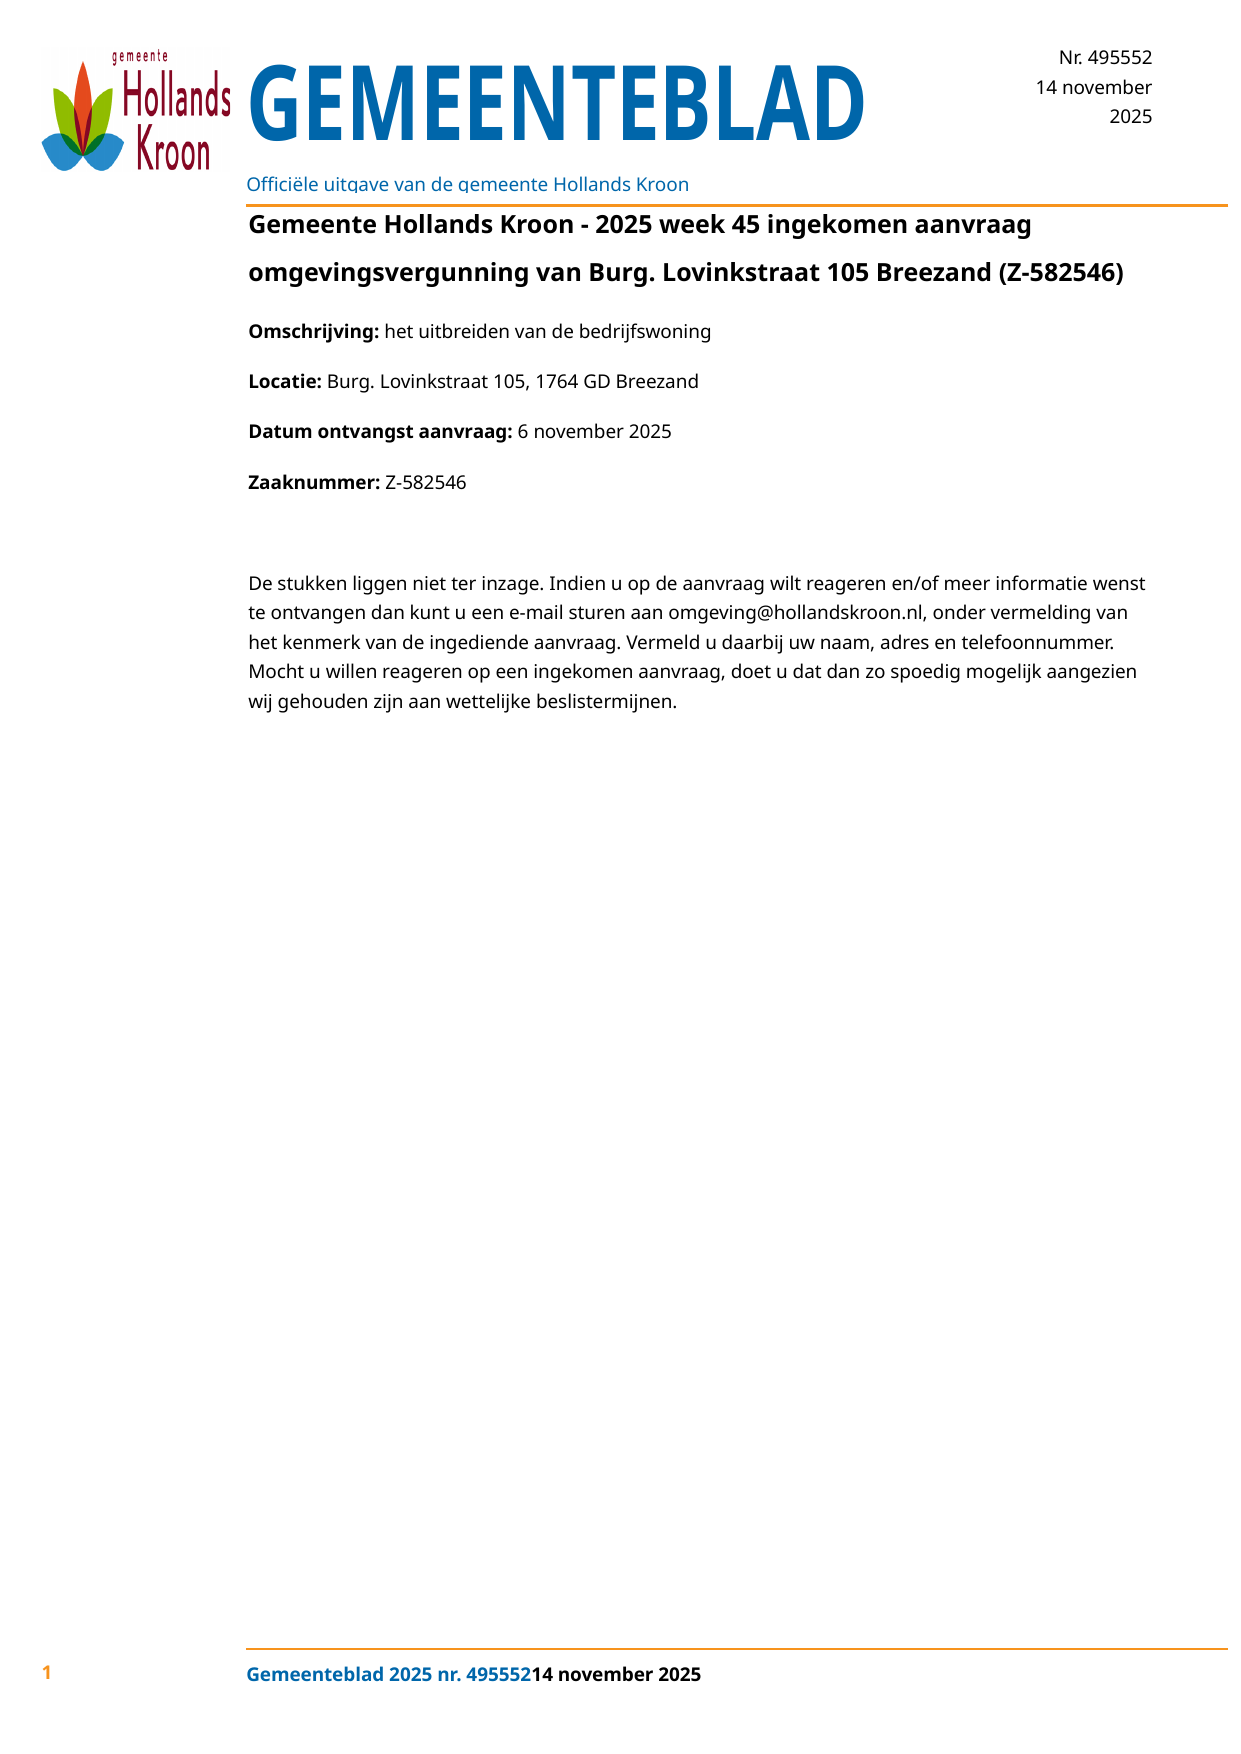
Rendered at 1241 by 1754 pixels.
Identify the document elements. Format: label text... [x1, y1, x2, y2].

text Omschrijving: het uitbreiden van de bedrijfswoning [248, 318, 1152, 344]
text Locatie: Burg. Lovinkstraat 105, 1764 GD Breezand [248, 368, 1152, 394]
text De stukken liggen niet ter inzage. Indien u op de aanvraag wilt reageren en/of meer informatie wenst te ontvangen dan kunt u een e-mail sturen aan omgeving@hollandskroon.nl, onder vermelding van het kenmerk van de ingediende aanvraag. Vermeld u daarbij uw naam, adres en telefoonnummer. Mocht u willen reageren op een ingekomen aanvraag, doet u dat dan zo spoedig mogelijk aangezien wij gehouden zijn aan wettelijke beslistermijnen. [248, 570, 1152, 714]
text Datum ontvangst aanvraag: 6 november 2025 [248, 419, 1152, 444]
text Zaaknummer: Z-582546 [248, 469, 1152, 495]
text Gemeente Hollands Kroon - 2025 week 45 ingekomen aanvraag omgevingsvergunning van Burg. Lovinkstraat 105 Breezand (Z-582546) [248, 207, 1152, 288]
picture [41, 47, 231, 172]
